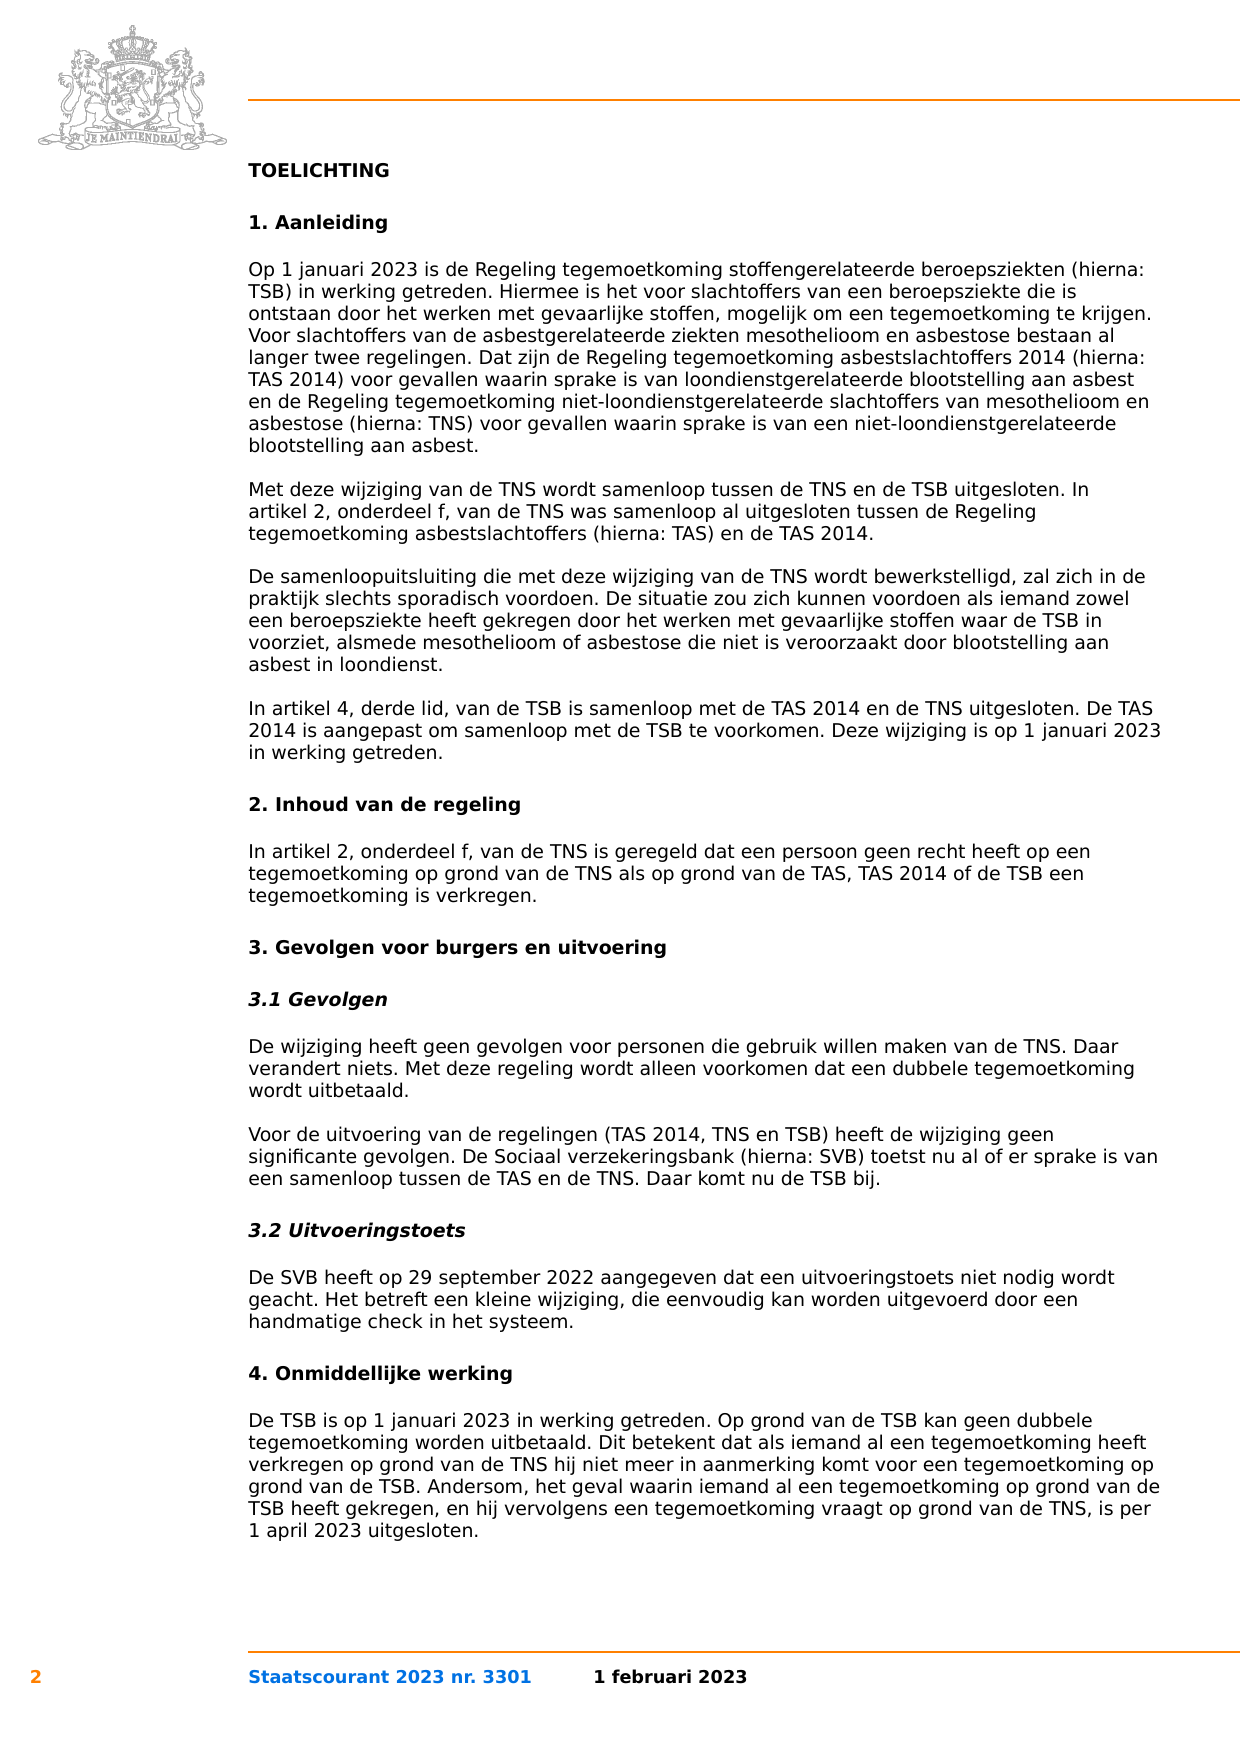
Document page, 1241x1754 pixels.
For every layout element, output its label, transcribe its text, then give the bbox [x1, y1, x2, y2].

subtitle TOELICHTING [248, 160, 1163, 182]
text Voor de uitvoering van de regelingen (TAS 2014, TNS en TSB) heeft de wijziging geen significante gevolgen. De Sociaal verzekeringsbank (hierna: SVB) toetst nu al of er sprake is van een samenloop tussen de TAS en de TNS. Daar komt nu de TSB bij. [248, 1124, 1163, 1190]
text In artikel 2, onderdeel f, van de TNS is geregeld dat een persoon geen recht heeft op een tegemoetkoming op grond van de TNS als op grond van de TAS, TAS 2014 of de TSB een tegemoetkoming is verkregen. [248, 841, 1163, 907]
text De wijziging heeft geen gevolgen voor personen die gebruik willen maken van de TNS. Daar verandert niets. Met deze regeling wordt alleen voorkomen dat een dubbele tegemoetkoming wordt uitbetaald. [248, 1036, 1163, 1102]
subtitle 4. Onmiddellijke werking [248, 1363, 1163, 1384]
text Met deze wijziging van de TNS wordt samenloop tussen de TNS en de TSB uitgesloten. In artikel 2, onderdeel f, van de TNS was samenloop al uitgesloten tussen de Regeling tegemoetkoming asbestslachtoffers (hierna: TAS) en de TAS 2014. [248, 478, 1163, 544]
text De TSB is op 1 januari 2023 in werking getreden. Op grond van de TSB kan geen dubbele tegemoetkoming worden uitbetaald. Dit betekent dat als iemand al een tegemoetkoming heeft verkregen op grond van de TNS hij niet meer in aanmerking komt voor een tegemoetkoming op grond van de TSB. Andersom, het geval waarin iemand al een tegemoetkoming op grond van de TSB heeft gekregen, en hij vervolgens een tegemoetkoming vraagt op grond van de TNS, is per 1 april 2023 uitgesloten. [248, 1409, 1163, 1541]
text De SVB heeft op 29 september 2022 aangegeven dat een uitvoeringstoets niet nodig wordt geacht. Het betreft een kleine wijziging, die eenvoudig kan worden uitgevoerd door een handmatige check in het systeem. [248, 1267, 1163, 1333]
text Op 1 januari 2023 is de Regeling tegemoetkoming stoffengerelateerde beroepsziekten (hierna: TSB) in werking getreden. Hiermee is het voor slachtoffers van een beroepsziekte die is ontstaan door het werken met gevaarlijke stoffen, mogelijk om een tegemoetkoming te krijgen. Voor slachtoffers van de asbestgerelateerde ziekten mesothelioom en asbestose bestaan al langer twee regelingen. Dat zijn de Regeling tegemoetkoming asbestslachtoffers 2014 (hierna: TAS 2014) voor gevallen waarin sprake is van loondienstgerelateerde blootstelling aan asbest en de Regeling tegemoetkoming niet-loondienstgerelateerde slachtoffers van mesothelioom en asbestose (hierna: TNS) voor gevallen waarin sprake is van een niet-loondienstgerelateerde blootstelling aan asbest. [248, 259, 1163, 457]
subtitle 1. Aanleiding [248, 212, 1163, 234]
text De samenloopuitsluiting die met deze wijziging van de TNS wordt bewerkstelligd, zal zich in de praktijk slechts sporadisch voordoen. De situatie zou zich kunnen voordoen als iemand zowel een beroepsziekte heeft gekregen door het werken met gevaarlijke stoffen waar de TSB in voorziet, alsmede mesothelioom of asbestose die niet is veroorzaakt door blootstelling aan asbest in loondienst. [248, 566, 1163, 676]
subtitle 3.2 Uitvoeringstoets [248, 1220, 1163, 1242]
picture [38, 25, 227, 150]
subtitle 3. Gevolgen voor burgers en uitvoering [248, 937, 1163, 959]
subtitle 2. Inhoud van de regeling [248, 794, 1163, 816]
subtitle 3.1 Gevolgen [248, 989, 1163, 1011]
text In artikel 4, derde lid, van de TSB is samenloop met de TAS 2014 en de TNS uitgesloten. De TAS 2014 is aangepast om samenloop met de TSB te voorkomen. Deze wijziging is op 1 januari 2023 in werking getreden. [248, 698, 1163, 764]
